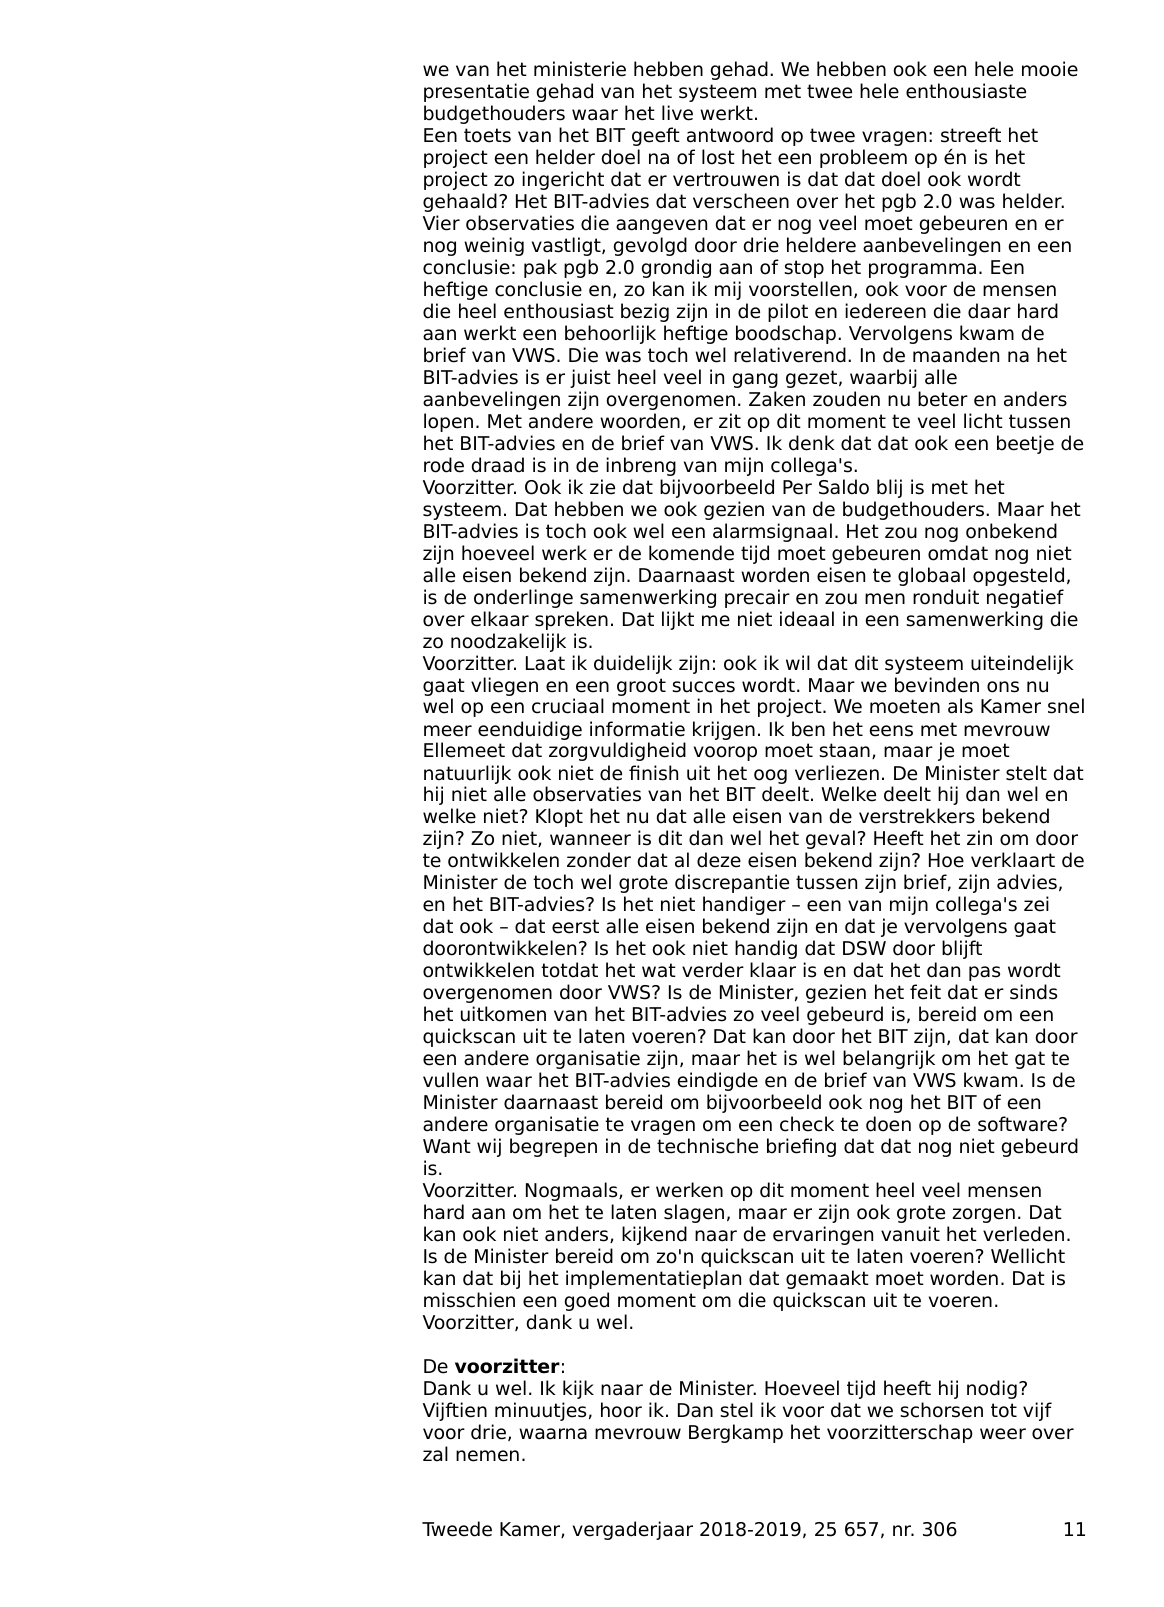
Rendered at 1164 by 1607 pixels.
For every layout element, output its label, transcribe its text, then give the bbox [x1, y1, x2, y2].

text Dank u wel. Ik kijk naar de Minister. Hoeveel tijd heeft hij nodig? Vijftien minuutjes, hoor ik. Dan stel ik voor dat we schorsen tot vijf voor drie, waarna mevrouw Bergkamp het voorzitterschap weer over zal nemen. [422, 1378, 1087, 1466]
text Voorzitter. Ook ik zie dat bijvoorbeeld Per Saldo blij is met het systeem. Dat hebben we ook gezien van de budgethouders. Maar het BIT-advies is toch ook wel een alarmsignaal. Het zou nog onbekend zijn hoeveel werk er de komende tijd moet gebeuren omdat nog niet alle eisen bekend zijn. Daarnaast worden eisen te globaal opgesteld, is de onderlinge samenwerking precair en zou men ronduit negatief over elkaar spreken. Dat lijkt me niet ideaal in een samenwerking die zo noodzakelijk is. [422, 477, 1087, 652]
text Voorzitter. Nogmaals, er werken op dit moment heel veel mensen hard aan om het te laten slagen, maar er zijn ook grote zorgen. Dat kan ook niet anders, kijkend naar de ervaringen vanuit het verleden. Is de Minister bereid om zo'n quickscan uit te laten voeren? Wellicht kan dat bij het implementatieplan dat gemaakt moet worden. Dat is misschien een goed moment om die quickscan uit te voeren. [422, 1180, 1087, 1312]
text Een toets van het BIT geeft antwoord op twee vragen: streeft het project een helder doel na of lost het een probleem op én is het project zo ingericht dat er vertrouwen is dat dat doel ook wordt gehaald? Het BIT-advies dat verscheen over het pgb 2.0 was helder. Vier observaties die aangeven dat er nog veel moet gebeuren en er nog weinig vastligt, gevolgd door drie heldere aanbevelingen en een conclusie: pak pgb 2.0 grondig aan of stop het programma. Een heftige conclusie en, zo kan ik mij voorstellen, ook voor de mensen die heel enthousiast bezig zijn in de pilot en iedereen die daar hard aan werkt een behoorlijk heftige boodschap. Vervolgens kwam de brief van VWS. Die was toch wel relativerend. In de maanden na het BIT-advies is er juist heel veel in gang gezet, waarbij alle aanbevelingen zijn overgenomen. Zaken zouden nu beter en anders lopen. Met andere woorden, er zit op dit moment te veel licht tussen het BIT-advies en de brief van VWS. Ik denk dat dat ook een beetje de rode draad is in de inbreng van mijn collega's. [422, 125, 1087, 477]
text Voorzitter. Laat ik duidelijk zijn: ook ik wil dat dit systeem uiteindelijk gaat vliegen en een groot succes wordt. Maar we bevinden ons nu wel op een cruciaal moment in het project. We moeten als Kamer snel meer eenduidige informatie krijgen. Ik ben het eens met mevrouw Ellemeet dat zorgvuldigheid voorop moet staan, maar je moet natuurlijk ook niet de finish uit het oog verliezen. De Minister stelt dat hij niet alle observaties van het BIT deelt. Welke deelt hij dan wel en welke niet? Klopt het nu dat alle eisen van de verstrekkers bekend zijn? Zo niet, wanneer is dit dan wel het geval? Heeft het zin om door te ontwikkelen zonder dat al deze eisen bekend zijn? Hoe verklaart de Minister de toch wel grote discrepantie tussen zijn brief, zijn advies, en het BIT-advies? Is het niet handiger – een van mijn collega's zei dat ook – dat eerst alle eisen bekend zijn en dat je vervolgens gaat doorontwikkelen? Is het ook niet handig dat DSW door blijft ontwikkelen totdat het wat verder klaar is en dat het dan pas wordt overgenomen door VWS? Is de Minister, gezien het feit dat er sinds het uitkomen van het BIT-advies zo veel gebeurd is, bereid om een quickscan uit te laten voeren? Dat kan door het BIT zijn, dat kan door een andere organisatie zijn, maar het is wel belangrijk om het gat te vullen waar het BIT-advies eindigde en de brief van VWS kwam. Is de Minister daarnaast bereid om bijvoorbeeld ook nog het BIT of een andere organisatie te vragen om een check te doen op de software? Want wij begrepen in de technische briefing dat dat nog niet gebeurd is. [422, 652, 1087, 1180]
text we van het ministerie hebben gehad. We hebben ook een hele mooie presentatie gehad van het systeem met twee hele enthousiaste budgethouders waar het live werkt. [422, 59, 1087, 125]
text Voorzitter, dank u wel. [422, 1312, 1087, 1334]
text De voorzitter: [422, 1356, 1087, 1378]
